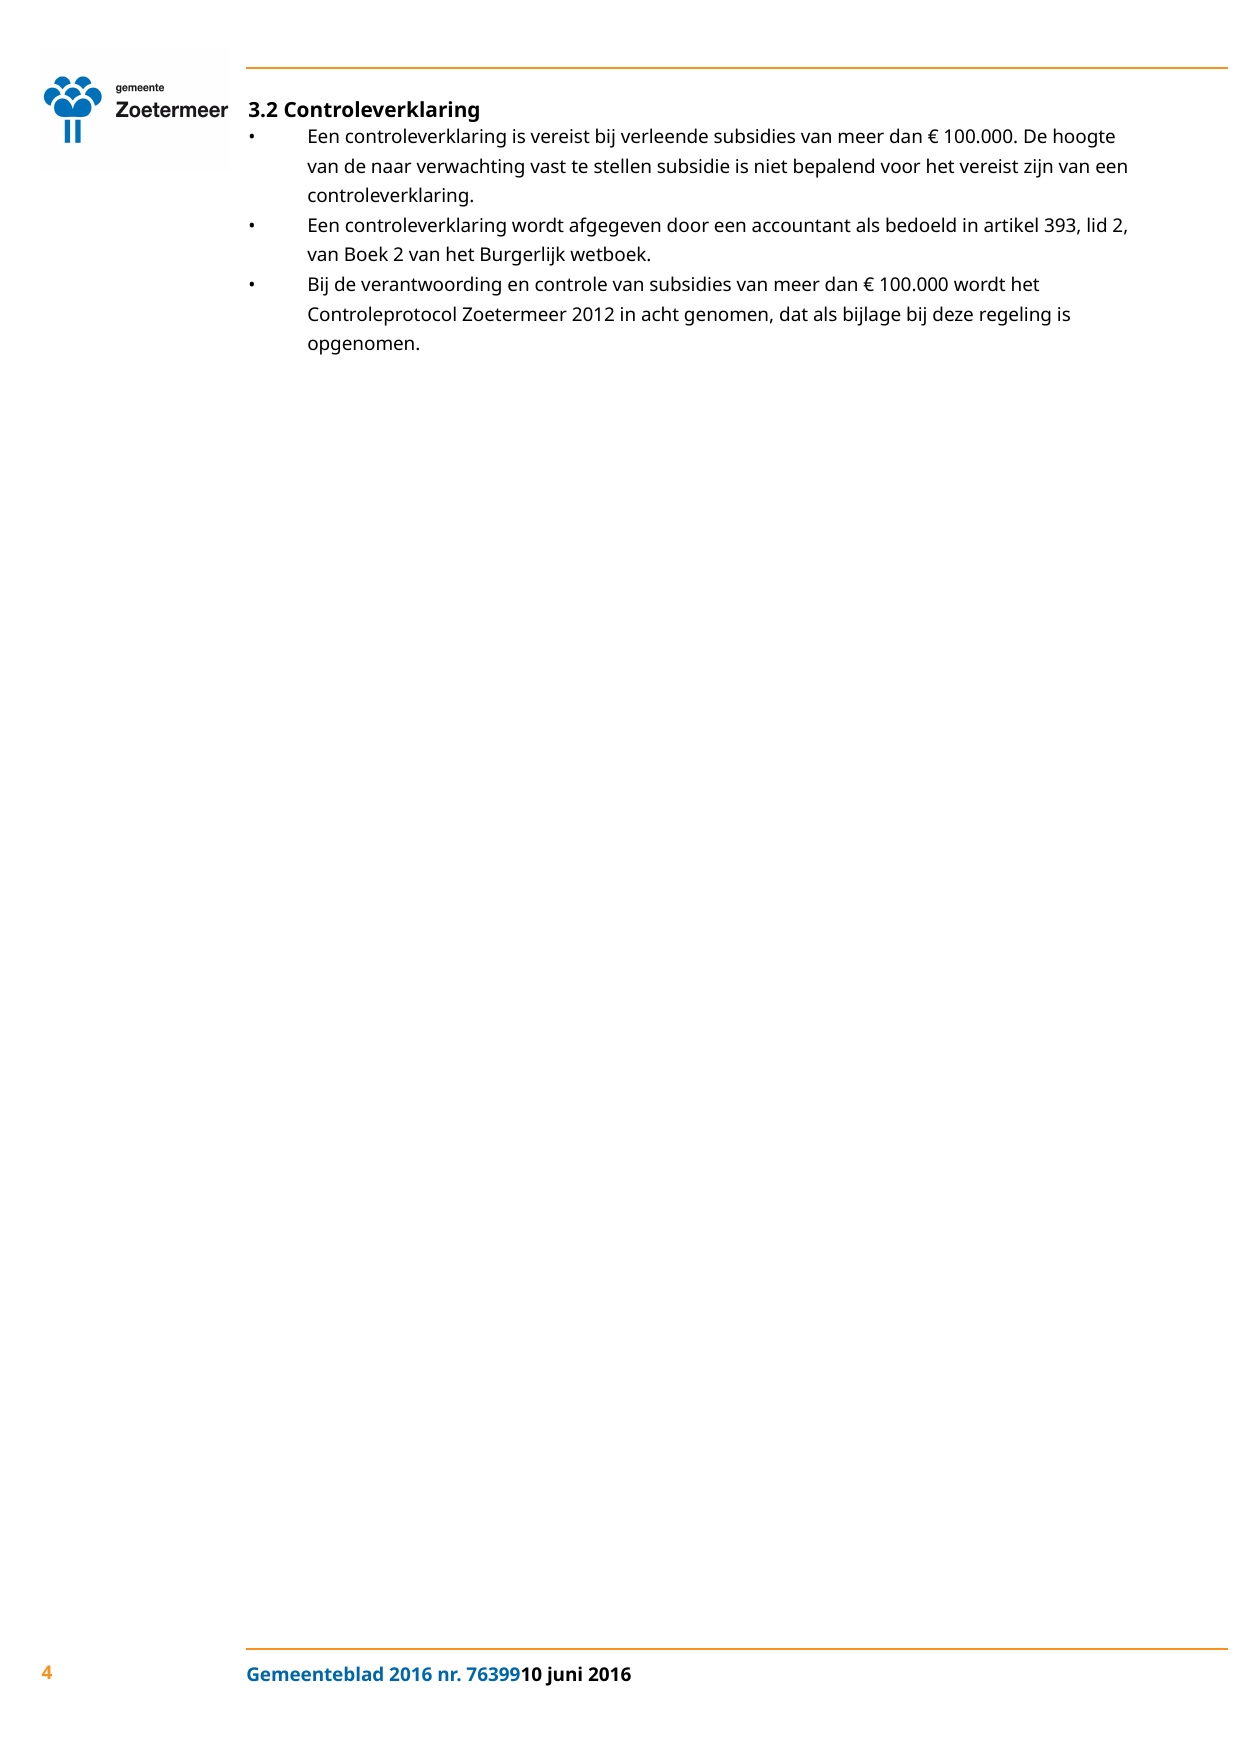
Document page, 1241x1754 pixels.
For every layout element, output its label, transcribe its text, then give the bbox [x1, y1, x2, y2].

list Een controleverklaring wordt afgegeven door een accountant als bedoeld in artikel 393, lid 2, van Boek 2 van het Burgerlijk wetboek. [248, 212, 1152, 267]
list Bij de verantwoording en controle van subsidies van meer dan € 100.000 wordt het Controleprotocol Zoetermeer 2012 in acht genomen, dat als bijlage bij deze regeling is opgenomen. [248, 271, 1152, 356]
text 3.2 Controleverklaring [248, 95, 1152, 123]
list Een controleverklaring is vereist bij verleende subsidies van meer dan € 100.000. De hoogte van de naar verwachting vast te stellen subsidie is niet bepalend voor het vereist zijn van een controleverklaring. [248, 123, 1152, 208]
picture [41, 47, 231, 172]
